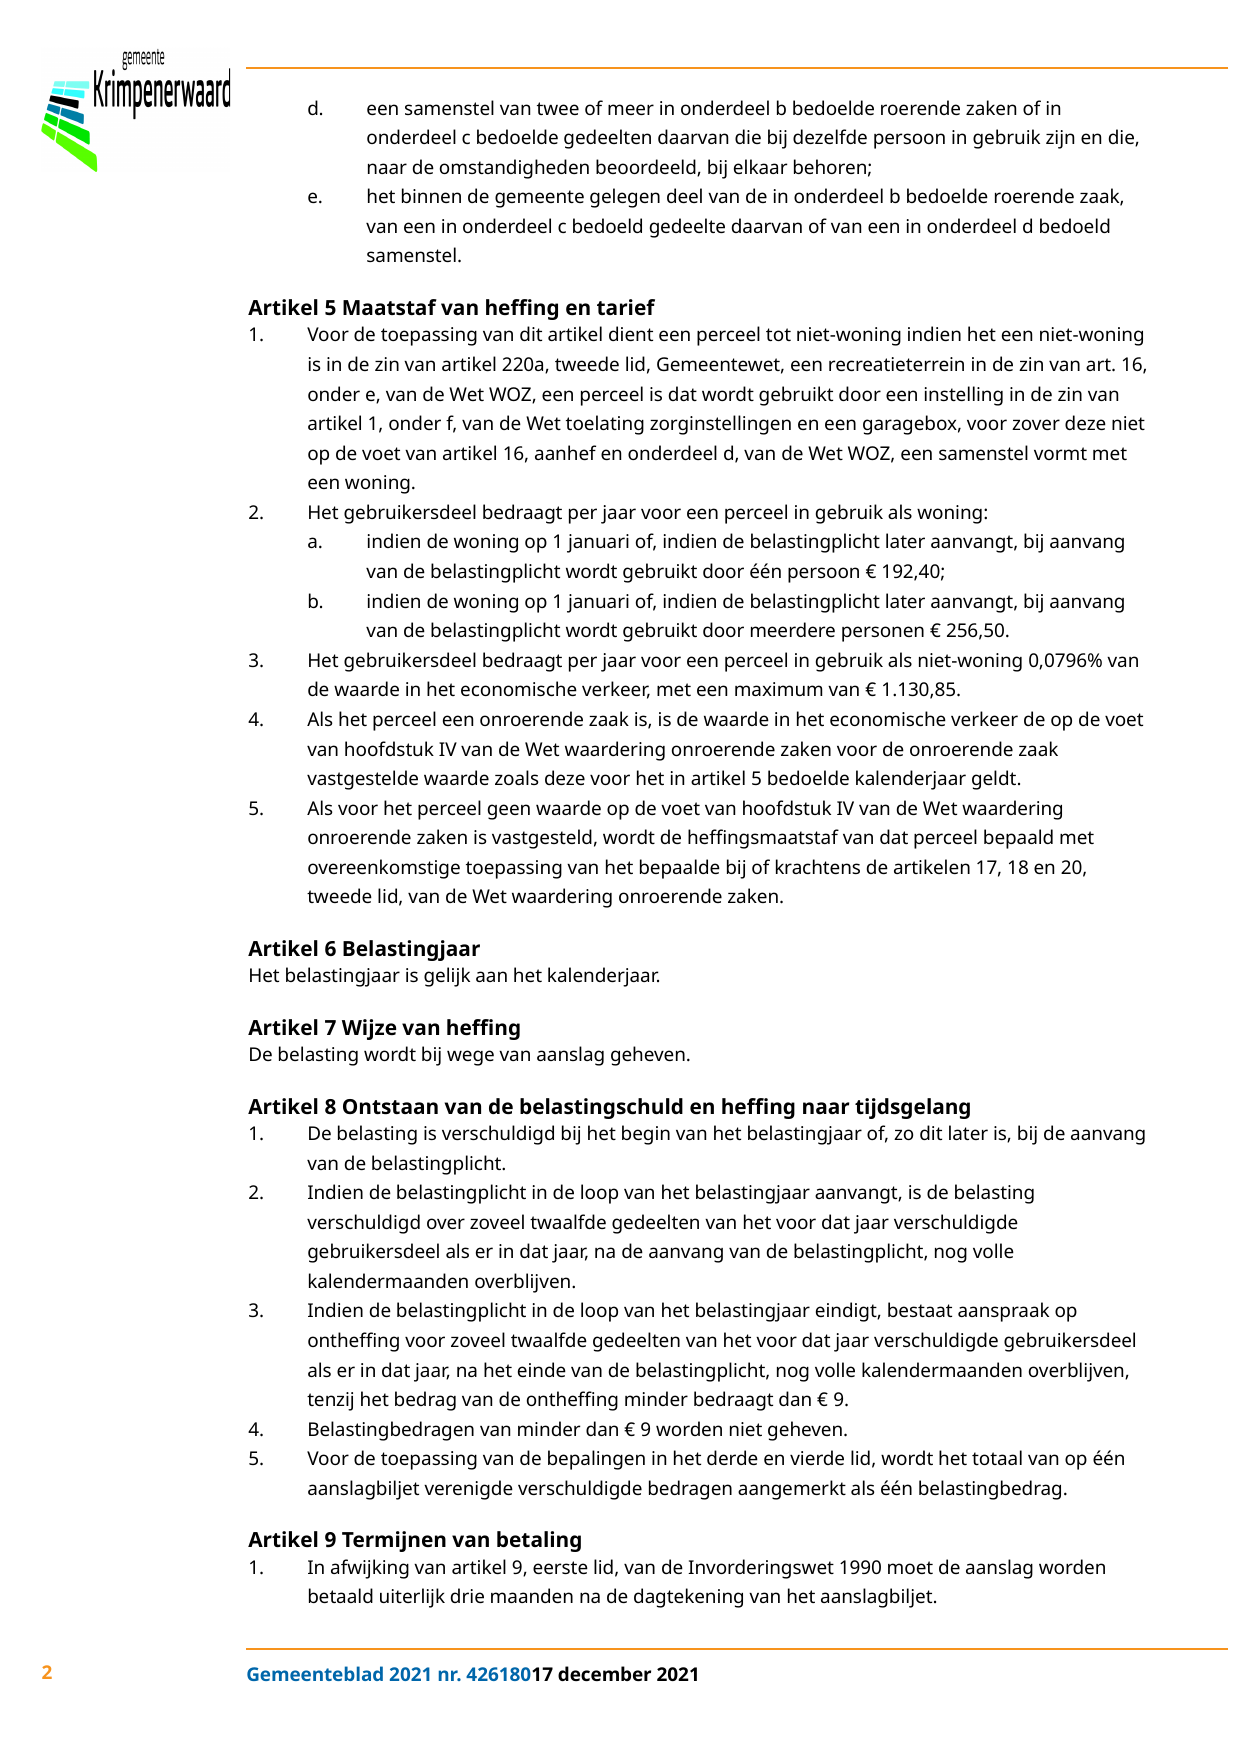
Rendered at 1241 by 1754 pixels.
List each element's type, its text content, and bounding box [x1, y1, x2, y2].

list Als het perceel een onroerende zaak is, is de waarde in het economische verkeer de op de voet van hoofdstuk IV van de Wet waardering onroerende zaken voor de onroerende zaak vastgestelde waarde zoals deze voor het in artikel 5 bedoelde kalenderjaar geldt. [248, 706, 1152, 791]
text Artikel 8 Ontstaan van de belastingschuld en heffing naar tijdsgelang [248, 1092, 1152, 1120]
list Het gebruikersdeel bedraagt per jaar voor een perceel in gebruik als niet-woning 0,0796% van de waarde in het economische verkeer, met een maximum van € 1.130,85. [248, 647, 1152, 702]
list indien de woning op 1 januari of, indien de belastingplicht later aanvangt, bij aanvang van de belastingplicht wordt gebruikt door meerdere personen € 256,50. [307, 588, 1152, 643]
list het binnen de gemeente gelegen deel van de in onderdeel b bedoelde roerende zaak, van een in onderdeel c bedoeld gedeelte daarvan of van een in onderdeel d bedoeld samenstel. [307, 183, 1152, 268]
picture [41, 47, 231, 172]
list Indien de belastingplicht in de loop van het belastingjaar aanvangt, is de belasting verschuldigd over zoveel twaalfde gedeelten van het voor dat jaar verschuldigde gebruikersdeel als er in dat jaar, na de aanvang van de belastingplicht, nog volle kalendermaanden overblijven. [248, 1179, 1152, 1294]
list Belastingbedragen van minder dan € 9 worden niet geheven. [248, 1416, 1152, 1442]
list Voor de toepassing van dit artikel dient een perceel tot niet-woning indien het een niet-woning is in de zin van artikel 220a, tweede lid, Gemeentewet, een recreatieterrein in de zin van art. 16, onder e, van de Wet WOZ, een perceel is dat wordt gebruikt door een instelling in de zin van artikel 1, onder f, van de Wet toelating zorginstellingen en een garagebox, voor zover deze niet op de voet van artikel 16, aanhef en onderdeel d, van de Wet WOZ, een samenstel vormt met een woning. [248, 322, 1152, 495]
list In afwijking van artikel 9, eerste lid, van de Invorderingswet 1990 moet de aanslag worden betaald uiterlijk drie maanden na de dagtekening van het aanslagbiljet. [248, 1554, 1152, 1609]
list een samenstel van twee of meer in onderdeel b bedoelde roerende zaken of in onderdeel c bedoelde gedeelten daarvan die bij dezelfde persoon in gebruik zijn en die, naar de omstandigheden beoordeeld, bij elkaar behoren; [307, 95, 1152, 180]
list Als voor het perceel geen waarde op de voet van hoofdstuk IV van de Wet waardering onroerende zaken is vastgesteld, wordt de heffingsmaatstaf van dat perceel bepaald met overeenkomstige toepassing van het bepaalde bij of krachtens de artikelen 17, 18 en 20, tweede lid, van de Wet waardering onroerende zaken. [248, 795, 1152, 909]
list indien de woning op 1 januari of, indien de belastingplicht later aanvangt, bij aanvang van de belastingplicht wordt gebruikt door één persoon € 192,40; [307, 529, 1152, 584]
list De belasting is verschuldigd bij het begin van het belastingjaar of, zo dit later is, bij de aanvang van de belastingplicht. [248, 1120, 1152, 1176]
text Artikel 9 Termijnen van betaling [248, 1526, 1152, 1554]
text Artikel 6 Belastingjaar [248, 934, 1152, 962]
text Artikel 5 Maatstaf van heffing en tarief [248, 293, 1152, 322]
list Het gebruikersdeel bedraagt per jaar voor een perceel in gebruik als woning: [248, 499, 1152, 525]
text Artikel 7 Wijze van heffing [248, 1013, 1152, 1041]
text De belasting wordt bij wege van aanslag geheven. [248, 1041, 1152, 1067]
list Voor de toepassing van de bepalingen in het derde en vierde lid, wordt het totaal van op één aanslagbiljet verenigde verschuldigde bedragen aangemerkt als één belastingbedrag. [248, 1446, 1152, 1501]
list Indien de belastingplicht in de loop van het belastingjaar eindigt, bestaat aanspraak op ontheffing voor zoveel twaalfde gedeelten van het voor dat jaar verschuldigde gebruikersdeel als er in dat jaar, na het einde van de belastingplicht, nog volle kalendermaanden overblijven, tenzij het bedrag van de ontheffing minder bedraagt dan € 9. [248, 1298, 1152, 1412]
text Het belastingjaar is gelijk aan het kalenderjaar. [248, 962, 1152, 988]
